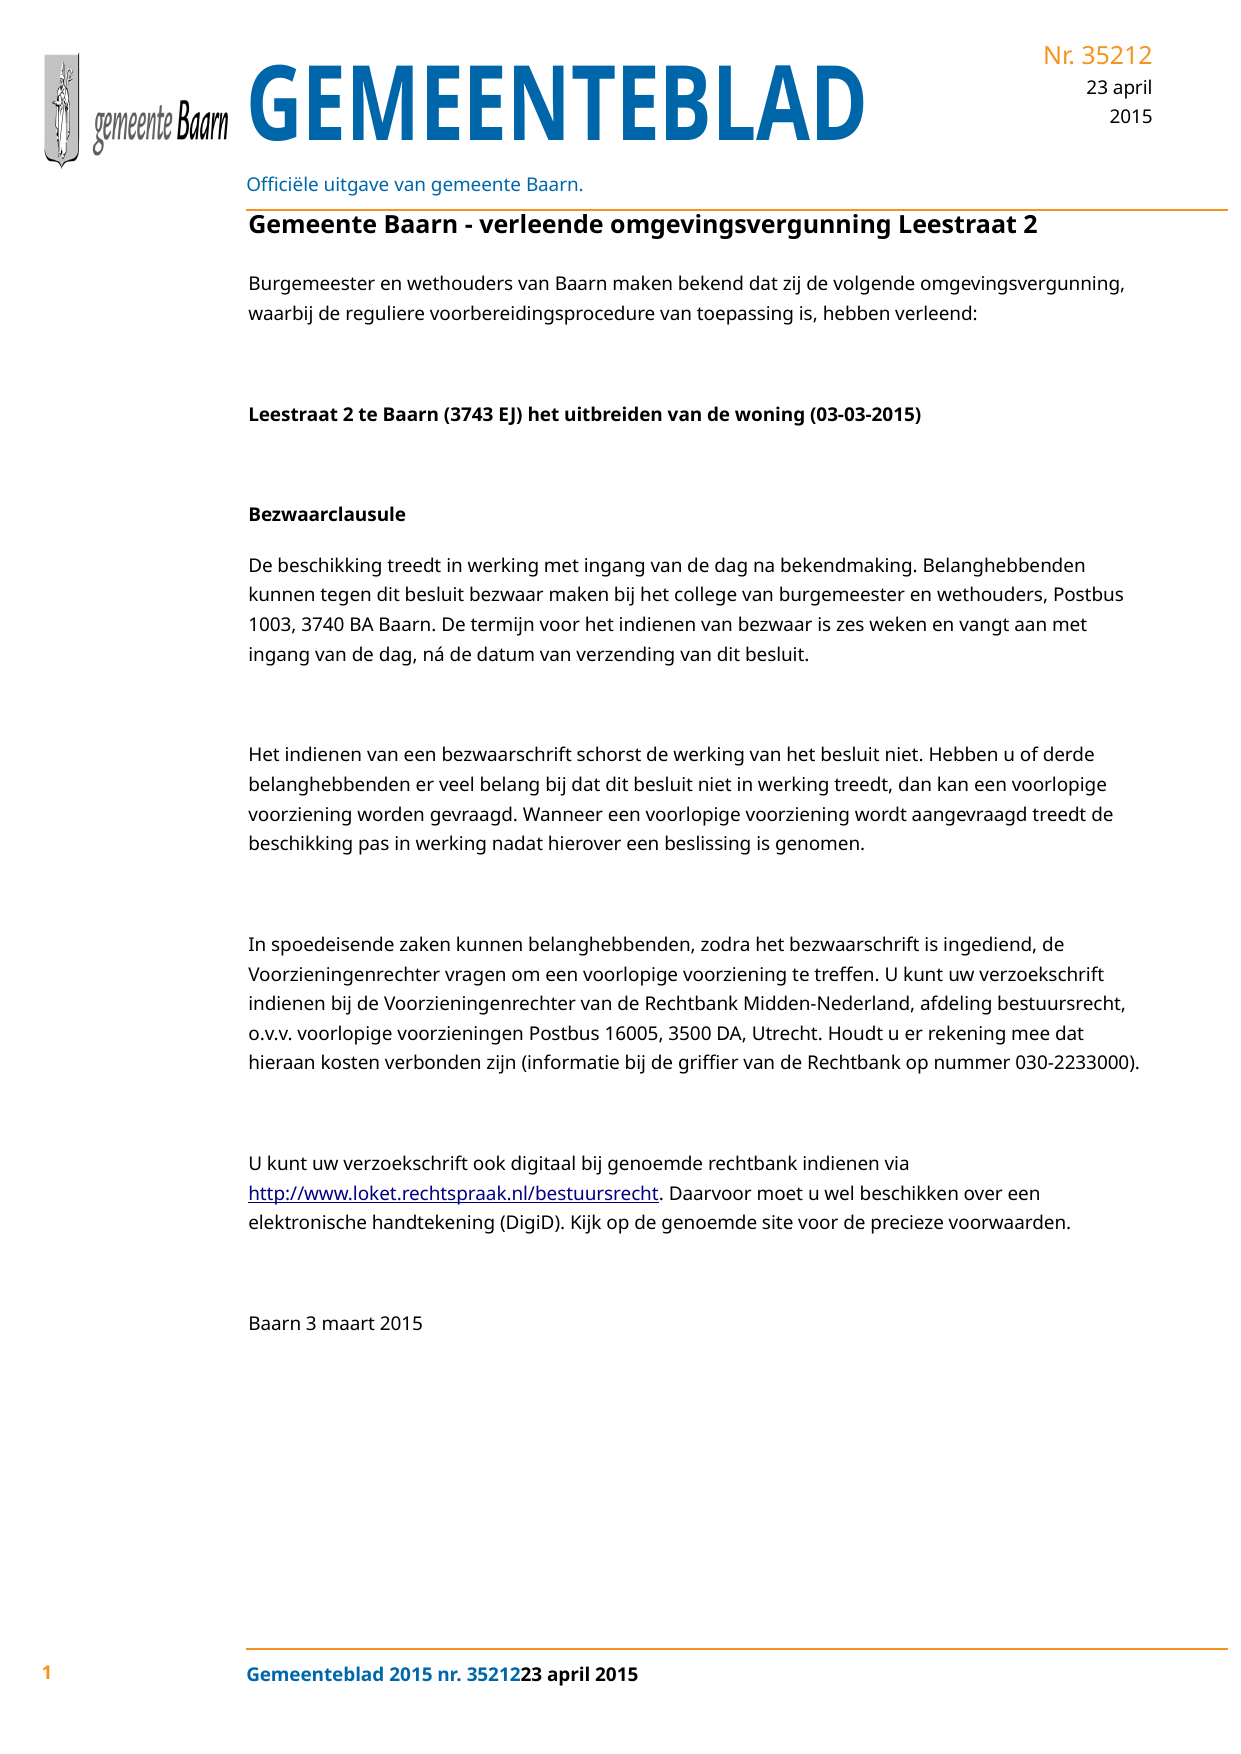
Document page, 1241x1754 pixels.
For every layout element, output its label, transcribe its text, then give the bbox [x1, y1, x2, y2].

text De beschikking treedt in werking met ingang van de dag na bekendmaking. Belanghebbenden kunnen tegen dit besluit bezwaar maken bij het college van burgemeester en wethouders, Postbus 1003, 3740 BA Baarn. De termijn voor het indienen van bezwaar is zes weken en vangt aan met ingang van de dag, ná de datum van verzending van dit besluit. [248, 552, 1152, 666]
text U kunt uw verzoekschrift ook digitaal bij genoemde rechtbank indienen via http://www.loket.rechtspraak.nl/bestuursrecht. Daarvoor moet u wel beschikken over een elektronische handtekening (DigiD). Kijk op de genoemde site voor de precieze voorwaarden. [248, 1150, 1152, 1235]
picture [41, 47, 231, 172]
text Het indienen van een bezwaarschrift schorst de werking van het besluit niet. Hebben u of derde belanghebbenden er veel belang bij dat dit besluit niet in werking treedt, dan kan een voorlopige voorziening worden gevraagd. Wanneer een voorlopige voorziening wordt aangevraagd treedt de beschikking pas in werking nadat hierover een beslissing is genomen. [248, 742, 1152, 856]
text Baarn 3 maart 2015 [248, 1310, 1152, 1336]
text In spoedeisende zaken kunnen belanghebbenden, zodra het bezwaarschrift is ingediend, de Voorzieningenrechter vragen om een voorlopige voorziening te treffen. U kunt uw verzoekschrift indienen bij de Voorzieningenrechter van de Rechtbank Midden-Nederland, afdeling bestuursrecht, o.v.v. voorlopige voorzieningen Postbus 16005, 3500 DA, Utrecht. Houdt u er rekening mee dat hieraan kosten verbonden zijn (informatie bij de griffier van de Rechtbank op nummer 030-2233000). [248, 931, 1152, 1075]
text Leestraat 2 te Baarn (3743 EJ) het uitbreiden van de woning (03-03-2015) [248, 401, 1152, 426]
text Gemeente Baarn - verleende omgevingsvergunning Leestraat 2 [248, 211, 1152, 241]
text Burgemeester en wethouders van Baarn maken bekend dat zij de volgende omgevingsvergunning, waarbij de reguliere voorbereidingsprocedure van toepassing is, hebben verleend: [248, 270, 1152, 326]
text Bezwaarclausule [248, 502, 1152, 527]
